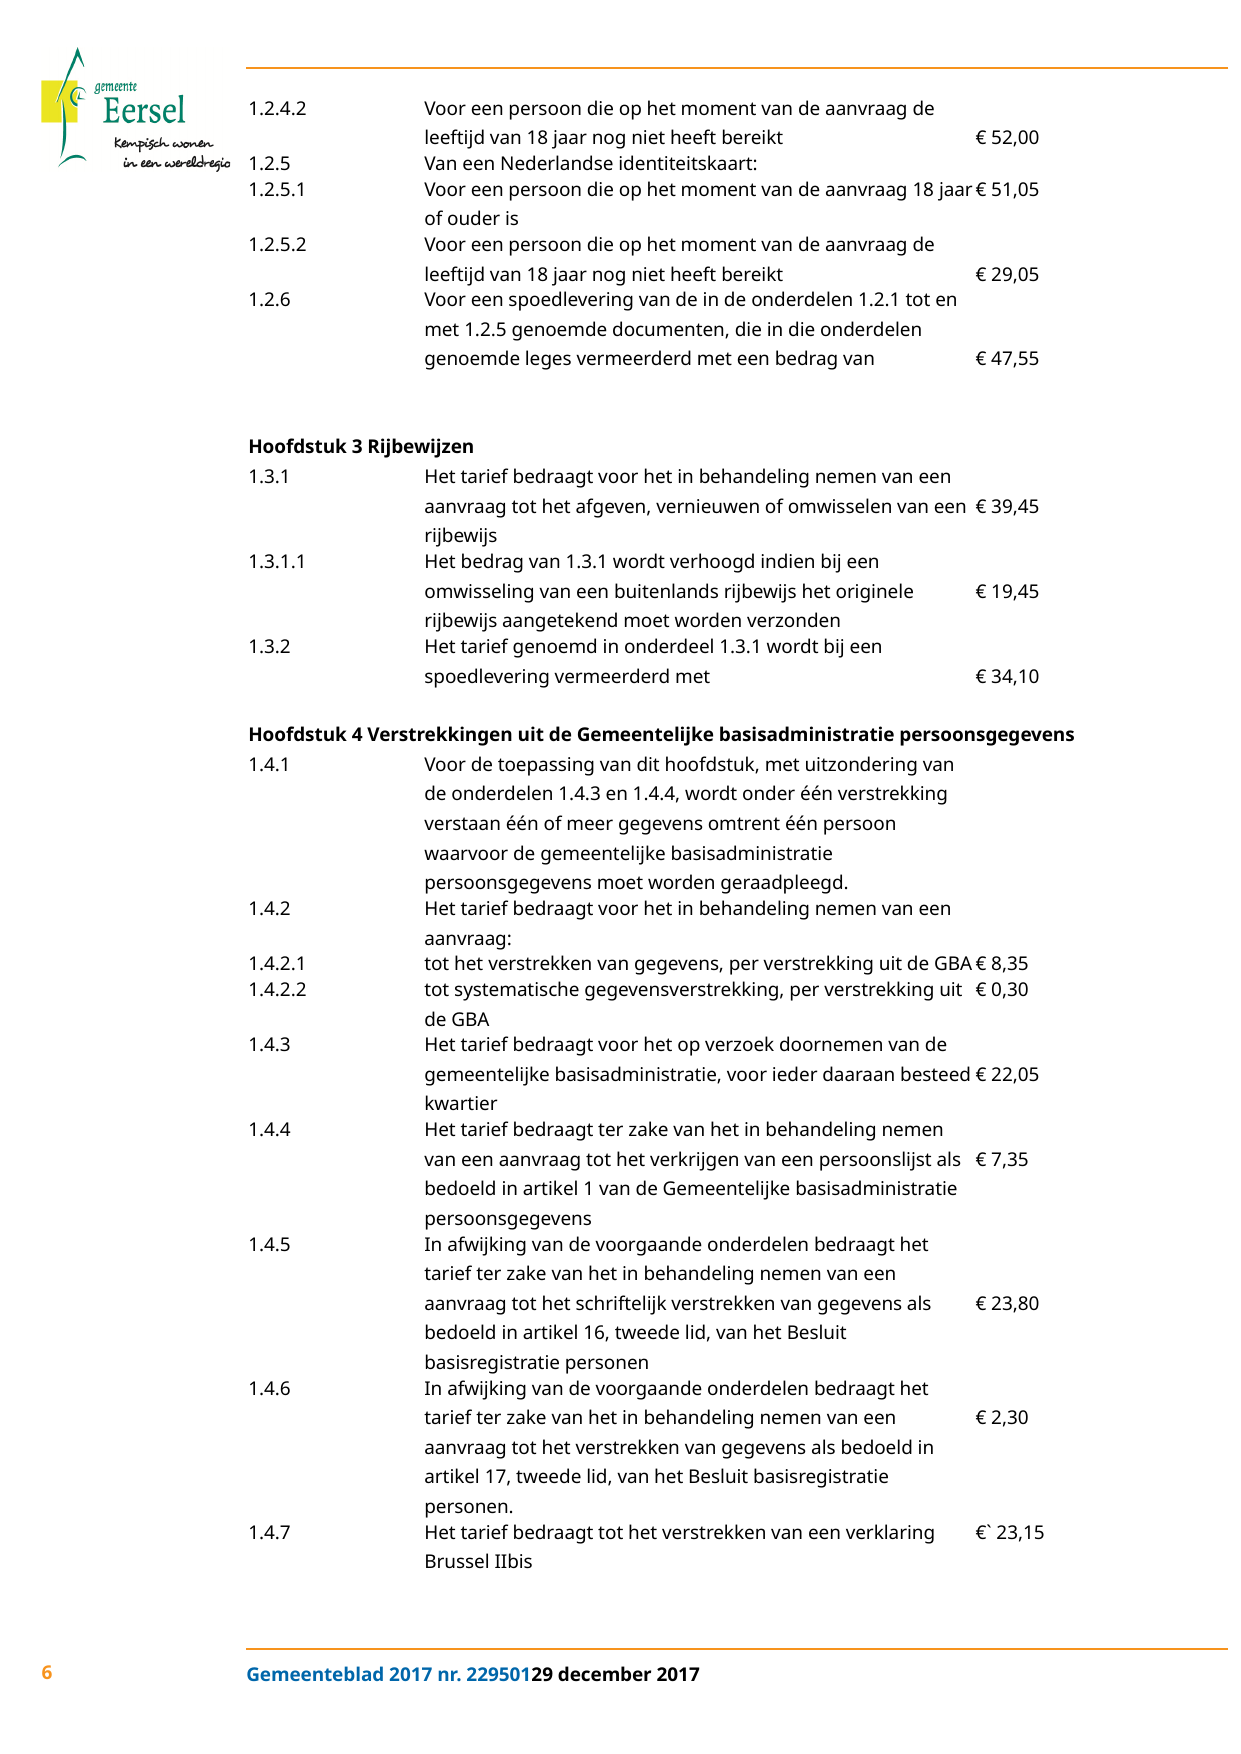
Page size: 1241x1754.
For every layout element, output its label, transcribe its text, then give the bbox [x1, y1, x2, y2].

table_cell € 7,35 [975, 1116, 1152, 1231]
table_cell Voor een persoon die op het moment van de aanvraag de leeftijd van 18 jaar nog niet heeft bereikt [424, 95, 975, 150]
table_cell 1.2.5.1 [248, 176, 424, 231]
table_cell Het bedrag van 1.3.1 wordt verhoogd indien bij een omwisseling van een buitenlands rijbewijs het originele rijbewijs aangetekend moet worden verzonden [424, 548, 975, 633]
table_cell € 2,30 [975, 1375, 1152, 1519]
table_header Voor de toepassing van dit hoofdstuk, met uitzondering van de onderdelen 1.4.3 en 1.4.4, wordt onder één verstrekking verstaan één of meer gegevens omtrent één persoon waarvoor de gemeentelijke basisadministratie persoonsgegevens moet worden geraadpleegd. [424, 751, 975, 895]
table_cell 1.4.2 [248, 895, 424, 950]
table_cell € 52,00 [975, 95, 1152, 150]
table_cell €` 23,15 [975, 1519, 1152, 1574]
table_cell € 34,10 [975, 633, 1152, 688]
table_cell 1.2.5.2 [248, 231, 424, 286]
table_cell 1.2.6 [248, 286, 424, 371]
table_cell 1.4.5 [248, 1231, 424, 1375]
table_header 1.4.1 [248, 751, 424, 895]
table_cell 1.3.1.1 [248, 548, 424, 633]
table_cell 1.4.7 [248, 1519, 424, 1574]
table_header 1.3.1 [248, 464, 424, 548]
table_cell € 47,55 [975, 286, 1152, 371]
table_header [975, 751, 1152, 895]
table_cell 1.4.6 [248, 1375, 424, 1519]
table_cell Het tarief genoemd in onderdeel 1.3.1 wordt bij een spoedlevering vermeerderd met [424, 633, 975, 688]
table_cell tot het verstrekken van gegevens, per verstrekking uit de GBA [424, 950, 975, 976]
table_cell € 0,30 [975, 976, 1152, 1031]
table_cell [975, 895, 1152, 950]
table_cell 1.4.2.2 [248, 976, 424, 1031]
picture [41, 47, 231, 172]
table_cell € 8,35 [975, 950, 1152, 976]
table_cell € 51,05 [975, 176, 1152, 231]
table_cell 1.4.2.1 [248, 950, 424, 976]
table_cell [975, 150, 1152, 176]
table_cell 1.4.4 [248, 1116, 424, 1231]
table_cell Het tarief bedraagt voor het in behandeling nemen van een aanvraag: [424, 895, 975, 950]
table_cell 1.4.3 [248, 1031, 424, 1116]
table_cell 1.2.4.2 [248, 95, 424, 150]
table_cell Voor een spoedlevering van de in de onderdelen 1.2.1 tot en met 1.2.5 genoemde documenten, die in die onderdelen genoemde leges vermeerderd met een bedrag van [424, 286, 975, 371]
table_cell € 19,45 [975, 548, 1152, 633]
table_cell 1.2.5 [248, 150, 424, 176]
table_cell Voor een persoon die op het moment van de aanvraag de leeftijd van 18 jaar nog niet heeft bereikt [424, 231, 975, 286]
table_cell tot systematische gegevensverstrekking, per verstrekking uit de GBA [424, 976, 975, 1031]
table_cell € 23,80 [975, 1231, 1152, 1375]
table_cell Het tarief bedraagt voor het op verzoek doornemen van de gemeentelijke basisadministratie, voor ieder daaraan besteed kwartier [424, 1031, 975, 1116]
table_cell In afwijking van de voorgaande onderdelen bedraagt het tarief ter zake van het in behandeling nemen van een aanvraag tot het verstrekken van gegevens als bedoeld in artikel 17, tweede lid, van het Besluit basisregistratie personen. [424, 1375, 975, 1519]
table_header € 39,45 [975, 464, 1152, 548]
table_cell Het tarief bedraagt ter zake van het in behandeling nemen van een aanvraag tot het verkrijgen van een persoonslijst als bedoeld in artikel 1 van de Gemeentelijke basisadministratie persoonsgegevens [424, 1116, 975, 1231]
table_cell € 22,05 [975, 1031, 1152, 1116]
table_header Het tarief bedraagt voor het in behandeling nemen van een aanvraag tot het afgeven, vernieuwen of omwisselen van een rijbewijs [424, 464, 975, 548]
table_cell Het tarief bedraagt tot het verstrekken van een verklaring Brussel IIbis [424, 1519, 975, 1574]
table_cell In afwijking van de voorgaande onderdelen bedraagt het tarief ter zake van het in behandeling nemen van een aanvraag tot het schriftelijk verstrekken van gegevens als bedoeld in artikel 16, tweede lid, van het Besluit basisregistratie personen [424, 1231, 975, 1375]
text Hoofdstuk 4 Verstrekkingen uit de Gemeentelijke basisadministratie persoonsgegevens [248, 721, 1152, 747]
table_cell € 29,05 [975, 231, 1152, 286]
table_cell Van een Nederlandse identiteitskaart: [424, 150, 975, 176]
table_cell Voor een persoon die op het moment van de aanvraag 18 jaar of ouder is [424, 176, 975, 231]
text Hoofdstuk 3 Rijbewijzen [248, 434, 1152, 459]
table_cell 1.3.2 [248, 633, 424, 688]
